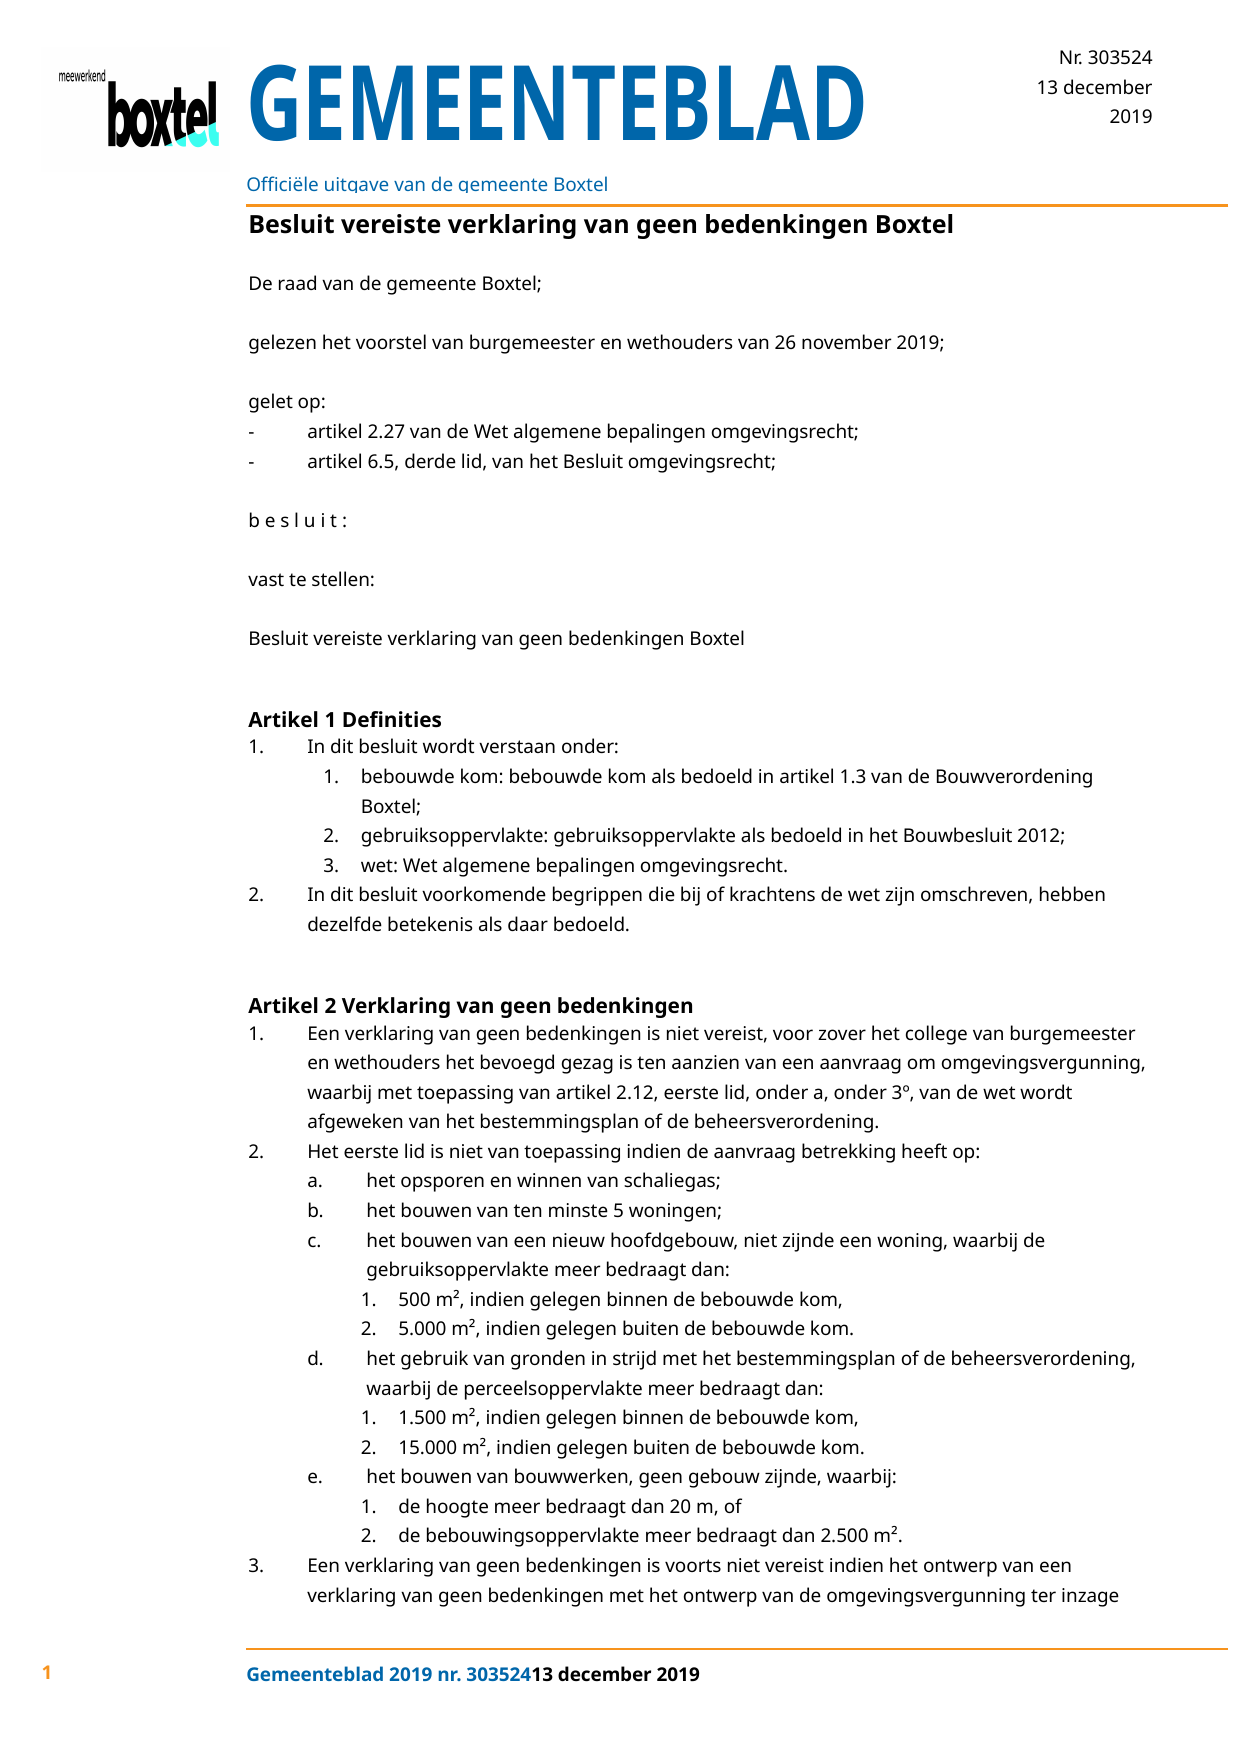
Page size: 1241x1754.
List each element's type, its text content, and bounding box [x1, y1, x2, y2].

list Een verklaring van geen bedenkingen is voorts niet vereist indien het ontwerp van een verklaring van geen bedenkingen met het ontwerp van de omgevingsvergunning ter inzage [248, 1552, 1152, 1607]
list artikel 2.27 van de Wet algemene bepalingen omgevingsrecht; [248, 418, 1152, 444]
text De raad van de gemeente Boxtel; [248, 270, 1152, 296]
text Artikel 1 Definities [248, 705, 1152, 734]
list Een verklaring van geen bedenkingen is niet vereist, voor zover het college van burgemeester en wethouders het bevoegd gezag is ten aanzien van een aanvraag om omgevingsvergunning, waarbij met toepassing van artikel 2.12, eerste lid, onder a, onder 3º, van de wet wordt afgeweken van het bestemmingsplan of de beheersverordening. [248, 1020, 1152, 1134]
list het opsporen en winnen van schaliegas; [307, 1168, 1152, 1193]
text Artikel 2 Verklaring van geen bedenkingen [248, 991, 1152, 1020]
list het bouwen van een nieuw hoofdgebouw, niet zijnde een woning, waarbij de gebruiksoppervlakte meer bedraagt dan: [307, 1227, 1152, 1282]
list bebouwde kom: bebouwde kom als bedoeld in artikel 1.3 van de Bouwverordening Boxtel; [323, 763, 1152, 819]
list In dit besluit voorkomende begrippen die bij of krachtens de wet zijn omschreven, hebben dezelfde betekenis als daar bedoeld. [248, 882, 1152, 937]
list wet: Wet algemene bepalingen omgevingsrecht. [323, 852, 1152, 878]
list In dit besluit wordt verstaan onder: [248, 734, 1152, 759]
text Besluit vereiste verklaring van geen bedenkingen Boxtel [248, 625, 1152, 651]
list het bouwen van bouwwerken, geen gebouw zijnde, waarbij: [307, 1463, 1152, 1489]
text vast te stellen: [248, 566, 1152, 592]
text b e s l u i t : [248, 507, 1152, 533]
text gelet op: [248, 389, 1152, 414]
list gebruiksoppervlakte: gebruiksoppervlakte als bedoeld in het Bouwbesluit 2012; [323, 822, 1152, 848]
list 5.000 m², indien gelegen buiten de bebouwde kom. [361, 1316, 1152, 1341]
list Het eerste lid is niet van toepassing indien de aanvraag betrekking heeft op: [248, 1138, 1152, 1164]
list de bebouwingsoppervlakte meer bedraagt dan 2.500 m². [361, 1523, 1152, 1548]
list 1.500 m², indien gelegen binnen de bebouwde kom, [361, 1404, 1152, 1430]
list het bouwen van ten minste 5 woningen; [307, 1197, 1152, 1223]
list het gebruik van gronden in strijd met het bestemmingsplan of de beheersverordening, waarbij de perceelsoppervlakte meer bedraagt dan: [307, 1345, 1152, 1400]
list artikel 6.5, derde lid, van het Besluit omgevingsrecht; [248, 448, 1152, 473]
list 500 m², indien gelegen binnen de bebouwde kom, [361, 1286, 1152, 1312]
text gelezen het voorstel van burgemeester en wethouders van 26 november 2019; [248, 329, 1152, 355]
picture [41, 47, 231, 172]
text Besluit vereiste verklaring van geen bedenkingen Boxtel [248, 207, 1152, 241]
list 15.000 m², indien gelegen buiten de bebouwde kom. [361, 1434, 1152, 1459]
list de hoogte meer bedraagt dan 20 m, of [361, 1493, 1152, 1519]
